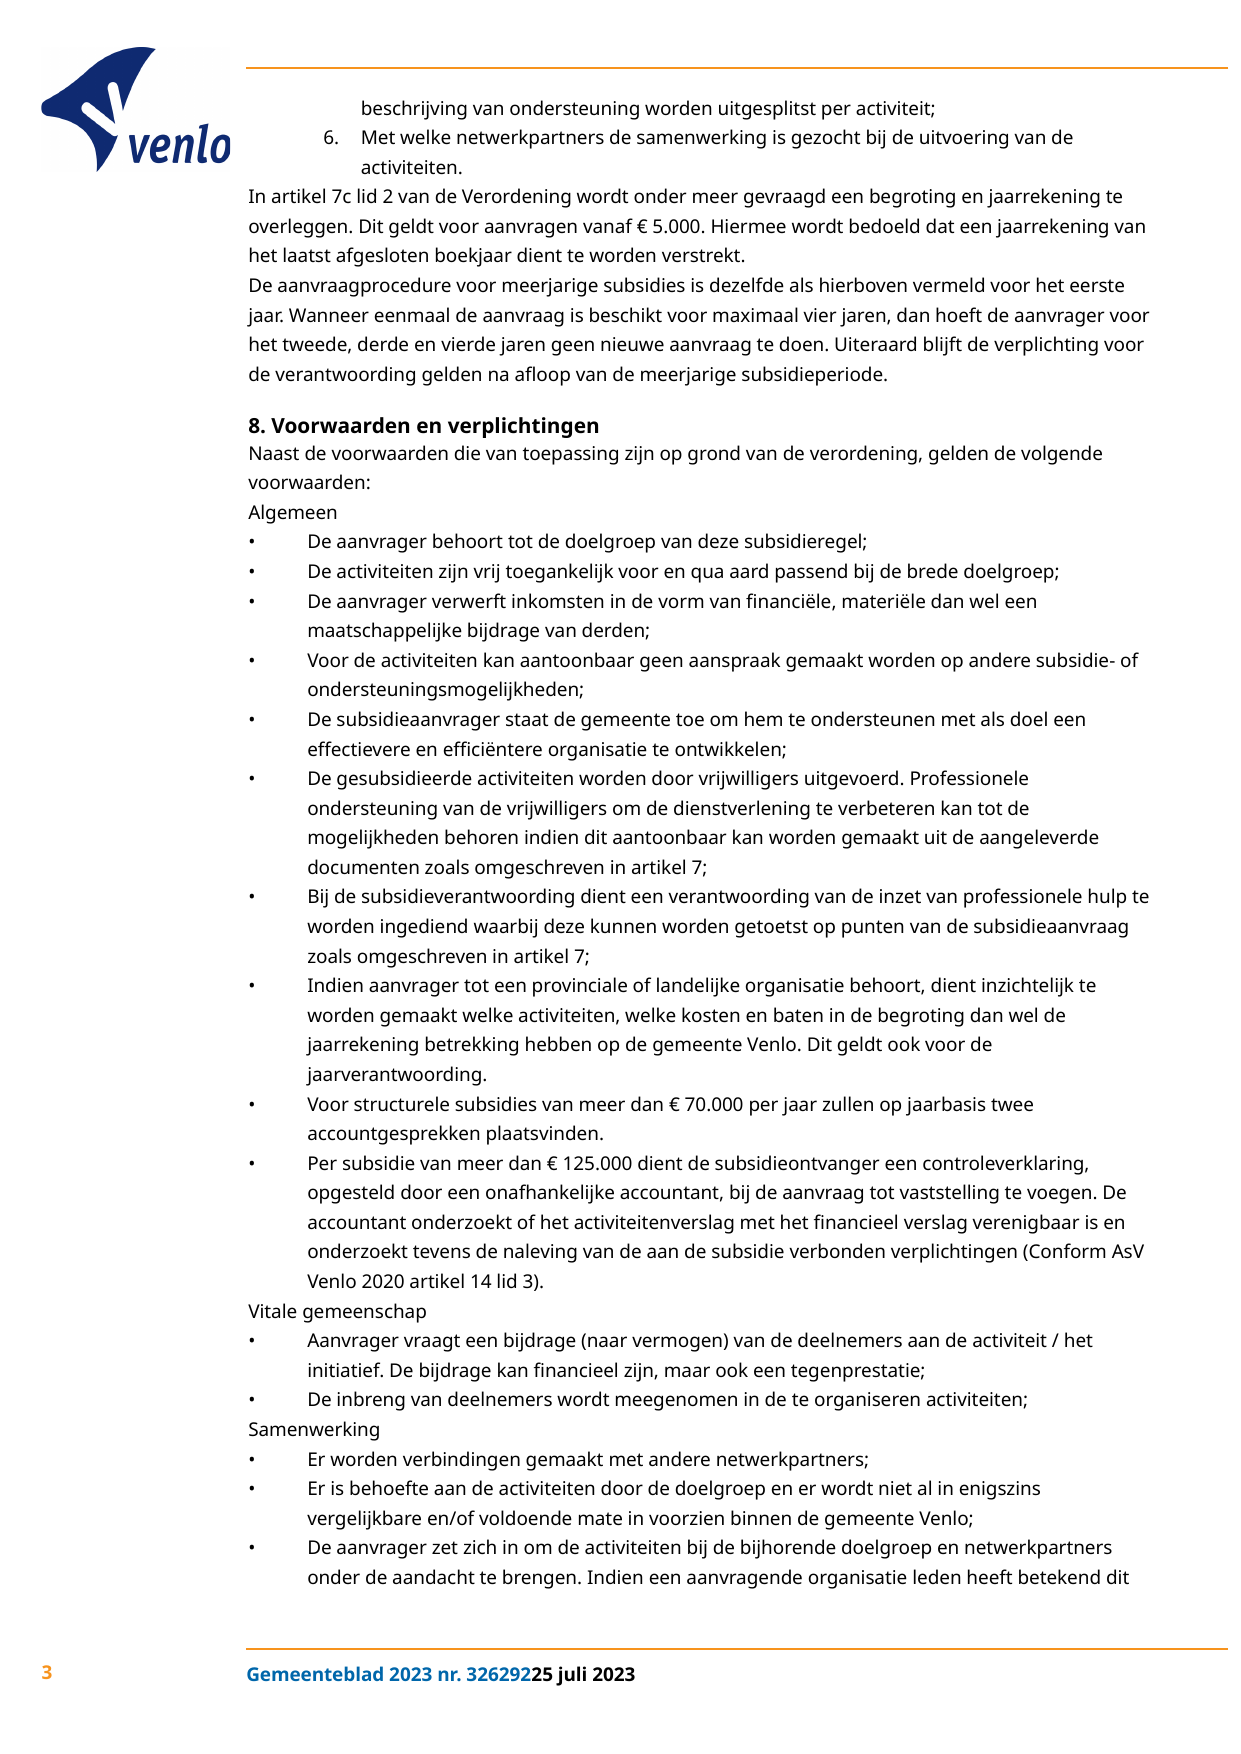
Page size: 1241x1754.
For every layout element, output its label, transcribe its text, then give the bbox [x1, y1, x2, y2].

text In artikel 7c lid 2 van de Verordening wordt onder meer gevraagd een begroting en jaarrekening te overleggen. Dit geldt voor aanvragen vanaf € 5.000. Hiermee wordt bedoeld dat een jaarrekening van het laatst afgesloten boekjaar dient te worden verstrekt. [248, 183, 1152, 268]
list Voor structurele subsidies van meer dan € 70.000 per jaar zullen op jaarbasis twee accountgesprekken plaatsvinden. [248, 1091, 1152, 1146]
list Voor de activiteiten kan aantoonbaar geen aanspraak gemaakt worden op andere subsidie- of ondersteuningsmogelijkheden; [248, 647, 1152, 702]
list Bij de subsidieverantwoording dient een verantwoording van de inzet van professionele hulp te worden ingediend waarbij deze kunnen worden getoetst op punten van de subsidieaanvraag zoals omgeschreven in artikel 7; [248, 884, 1152, 968]
list Indien aanvrager tot een provinciale of landelijke organisatie behoort, dient inzichtelijk te worden gemaakt welke activiteiten, welke kosten en baten in de begroting dan wel de jaarrekening betrekking hebben op de gemeente Venlo. Dit geldt ook voor de jaarverantwoording. [248, 972, 1152, 1087]
text Vitale gemeenschap [248, 1298, 1152, 1323]
list Aanvrager vraagt een bijdrage (naar vermogen) van de deelnemers aan de activiteit / het initiatief. De bijdrage kan financieel zijn, maar ook een tegenprestatie; [248, 1327, 1152, 1383]
text Naast de voorwaarden die van toepassing zijn op grond van de verordening, gelden de volgende voorwaarden: [248, 440, 1152, 495]
text De aanvraagprocedure voor meerjarige subsidies is dezelfde als hierboven vermeld voor het eerste jaar. Wanneer eenmaal de aanvraag is beschikt voor maximaal vier jaren, dan hoeft de aanvrager voor het tweede, derde en vierde jaren geen nieuwe aanvraag te doen. Uiteraard blijft de verplichting voor de verantwoording gelden na afloop van de meerjarige subsidieperiode. [248, 272, 1152, 387]
picture [41, 47, 231, 172]
list beschrijving van ondersteuning worden uitgesplitst per activiteit; [323, 95, 1152, 121]
list Er worden verbindingen gemaakt met andere netwerkpartners; [248, 1446, 1152, 1471]
list De subsidieaanvrager staat de gemeente toe om hem te ondersteunen met als doel een effectievere en efficiëntere organisatie te ontwikkelen; [248, 706, 1152, 761]
list De aanvrager verwerft inkomsten in de vorm van financiële, materiële dan wel een maatschappelijke bijdrage van derden; [248, 588, 1152, 643]
text Algemeen [248, 499, 1152, 525]
list De activiteiten zijn vrij toegankelijk voor en qua aard passend bij de brede doelgroep; [248, 558, 1152, 584]
list Met welke netwerkpartners de samenwerking is gezocht bij de uitvoering van de activiteiten. [323, 124, 1152, 180]
list De aanvrager zet zich in om de activiteiten bij de bijhorende doelgroep en netwerkpartners onder de aandacht te brengen. Indien een aanvragende organisatie leden heeft betekend dit [248, 1534, 1152, 1590]
list De inbreng van deelnemers wordt meegenomen in de te organiseren activiteiten; [248, 1387, 1152, 1412]
text Samenwerking [248, 1416, 1152, 1442]
list De aanvrager behoort tot de doelgroep van deze subsidieregel; [248, 529, 1152, 554]
list Er is behoefte aan de activiteiten door de doelgroep en er wordt niet al in enigszins vergelijkbare en/of voldoende mate in voorzien binnen de gemeente Venlo; [248, 1475, 1152, 1531]
text 8. Voorwaarden en verplichtingen [248, 411, 1152, 440]
list De gesubsidieerde activiteiten worden door vrijwilligers uitgevoerd. Professionele ondersteuning van de vrijwilligers om de dienstverlening te verbeteren kan tot de mogelijkheden behoren indien dit aantoonbaar kan worden gemaakt uit de aangeleverde documenten zoals omgeschreven in artikel 7; [248, 765, 1152, 880]
list Per subsidie van meer dan € 125.000 dient de subsidieontvanger een controleverklaring, opgesteld door een onafhankelijke accountant, bij de aanvraag tot vaststelling te voegen. De accountant onderzoekt of het activiteitenverslag met het financieel verslag verenigbaar is en onderzoekt tevens de naleving van de aan de subsidie verbonden verplichtingen (Conform AsV Venlo 2020 artikel 14 lid 3). [248, 1150, 1152, 1294]
